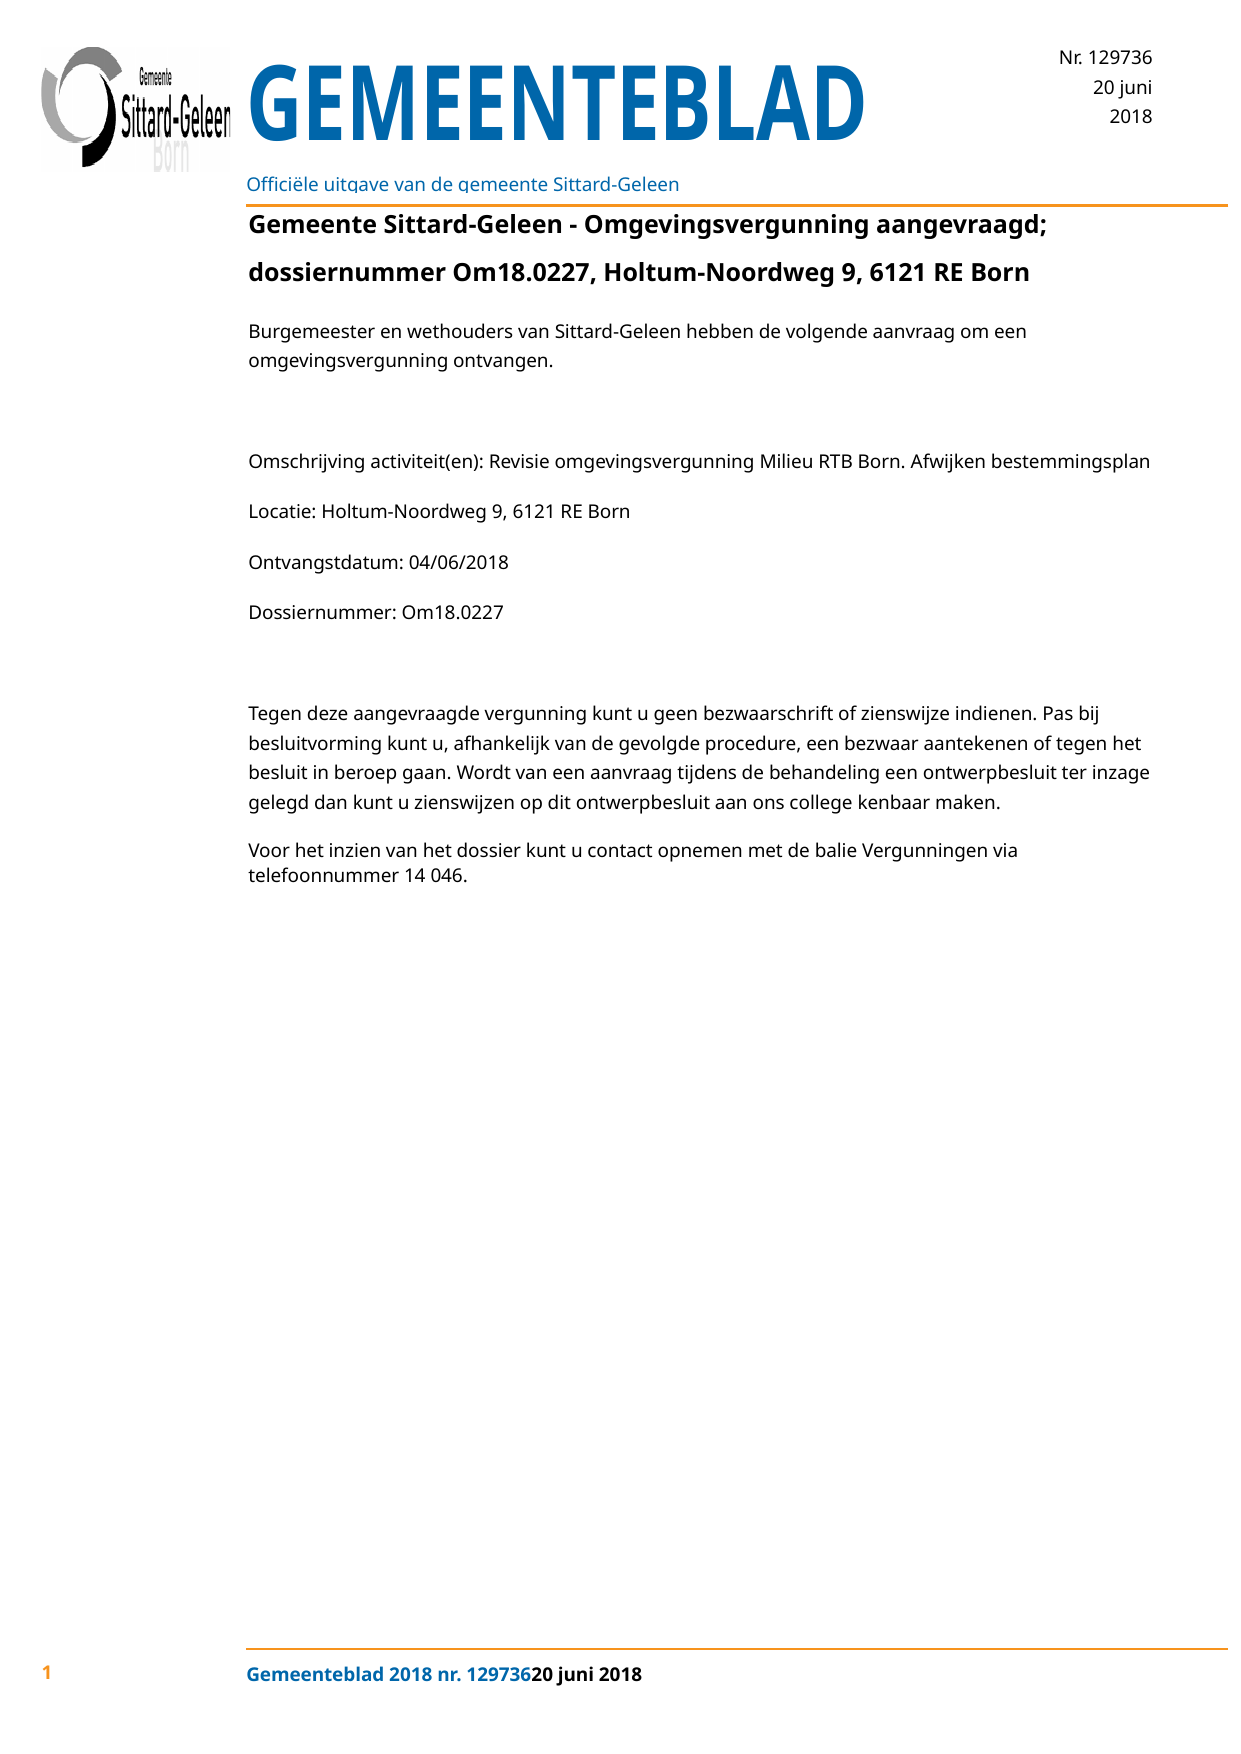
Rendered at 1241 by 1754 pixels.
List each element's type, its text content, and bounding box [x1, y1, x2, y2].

text Dossiernummer: Om18.0227 [248, 599, 1152, 625]
text Voor het inzien van het dossier kunt u contact opnemen met de balie Vergunningen via telefoonnummer 14 046. [248, 837, 1152, 888]
text Burgemeester en wethouders van Sittard-Geleen hebben de volgende aanvraag om een omgevingsvergunning ontvangen. [248, 318, 1152, 373]
text Gemeente Sittard-Geleen - Omgevingsvergunning aangevraagd; dossiernummer Om18.0227, Holtum-Noordweg 9, 6121 RE Born [248, 207, 1152, 288]
text Locatie: Holtum-Noordweg 9, 6121 RE Born [248, 499, 1152, 524]
text Tegen deze aangevraagde vergunning kunt u geen bezwaarschrift of zienswijze indienen. Pas bij besluitvorming kunt u, afhankelijk van de gevolgde procedure, een bezwaar aantekenen of tegen het besluit in beroep gaan. Wordt van een aanvraag tijdens de behandeling een ontwerpbesluit ter inzage gelegd dan kunt u zienswijzen op dit ontwerpbesluit aan ons college kenbaar maken. [248, 700, 1152, 815]
text Omschrijving activiteit(en): Revisie omgevingsvergunning Milieu RTB Born. Afwijken bestemmingsplan [248, 448, 1152, 474]
text Ontvangstdatum: 04/06/2018 [248, 549, 1152, 575]
picture [41, 47, 231, 172]
